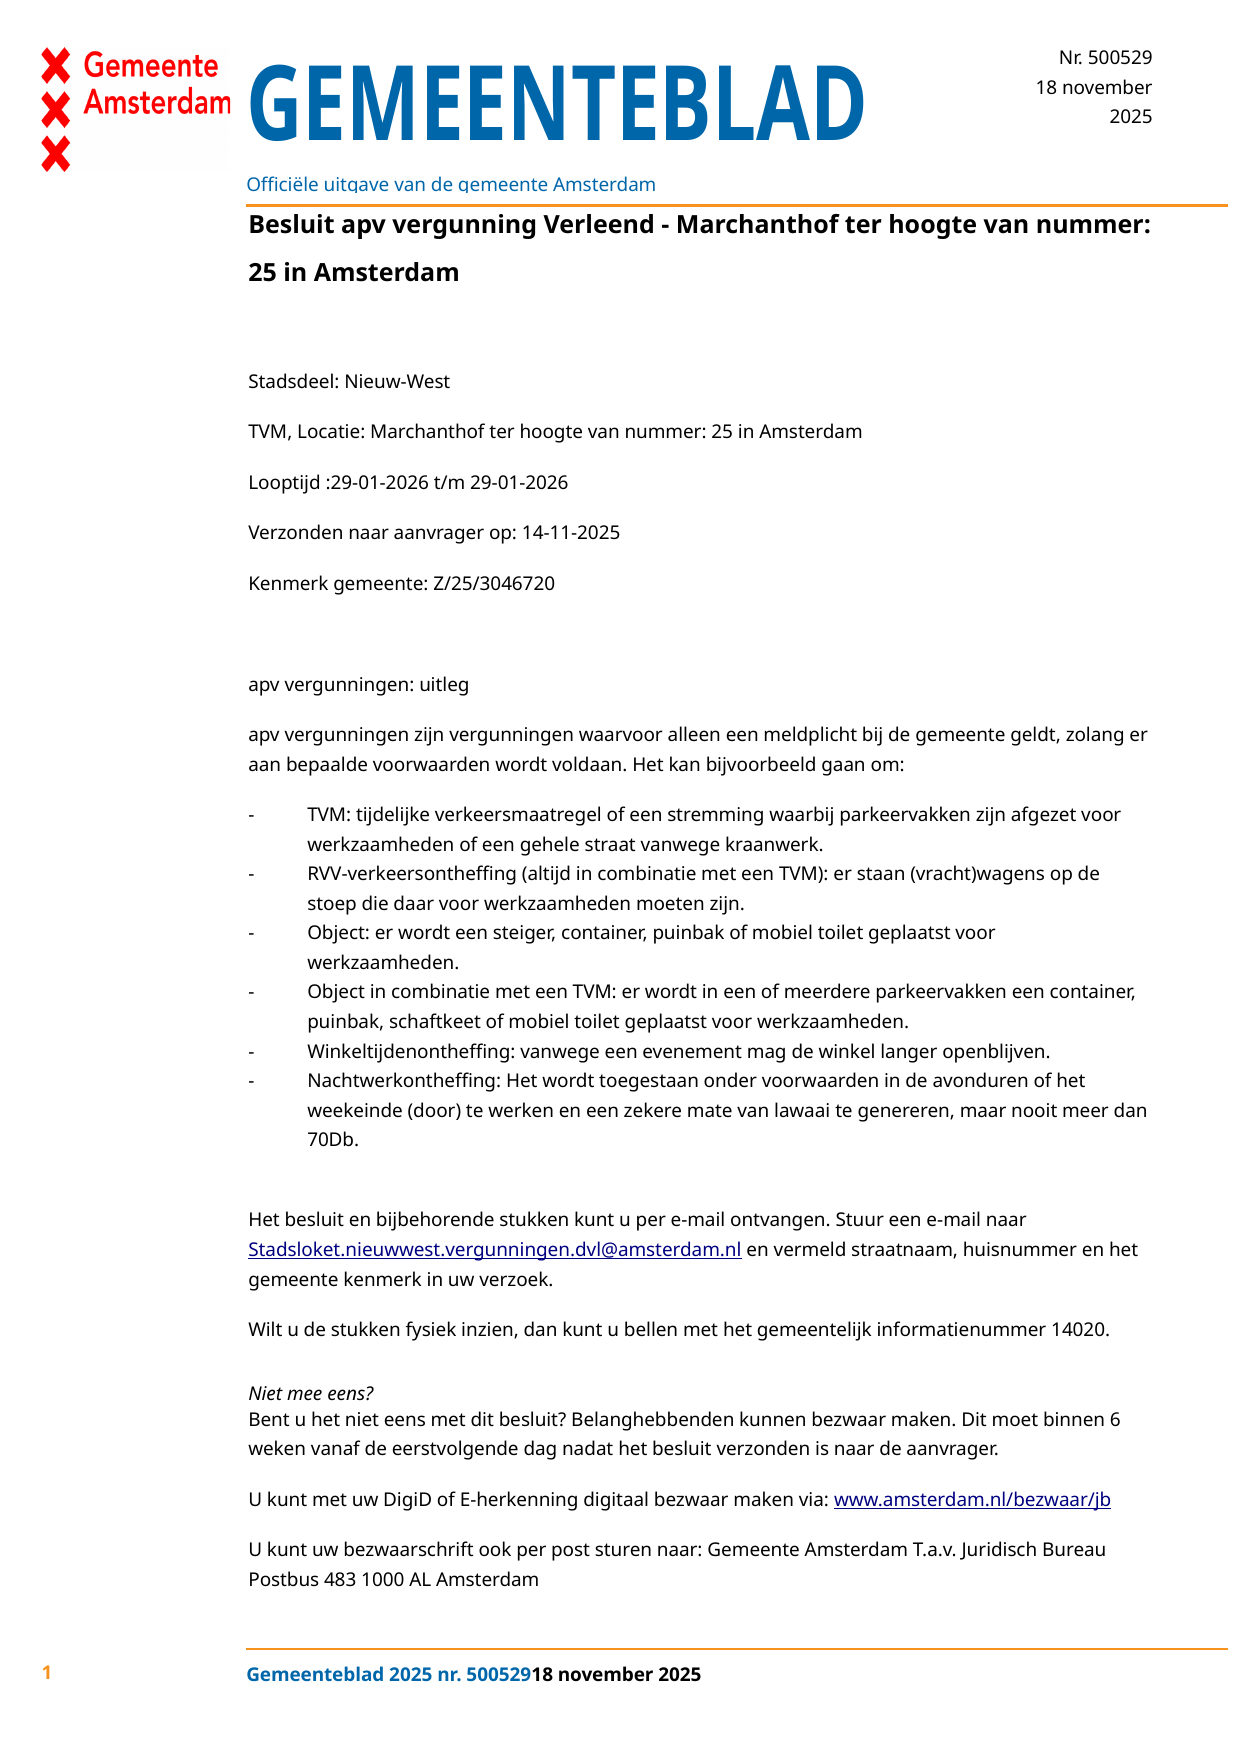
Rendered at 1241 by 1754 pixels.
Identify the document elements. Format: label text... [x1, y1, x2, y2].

list Object in combinatie met een TVM: er wordt in een of meerdere parkeervakken een container, puinbak, schaftkeet of mobiel toilet geplaatst voor werkzaamheden. [248, 979, 1152, 1034]
list Object: er wordt een steiger, container, puinbak of mobiel toilet geplaatst voor werkzaamheden. [248, 919, 1152, 975]
list RVV-verkeersontheffing (altijd in combinatie met een TVM): er staan (vracht)wagens op de stoep die daar voor werkzaamheden moeten zijn. [248, 860, 1152, 916]
text apv vergunningen zijn vergunningen waarvoor alleen een meldplicht bij de gemeente geldt, zolang er aan bepaalde voorwaarden wordt voldaan. Het kan bijvoorbeeld gaan om: [248, 721, 1152, 777]
text Besluit apv vergunning Verleend - Marchanthof ter hoogte van nummer: 25 in Amsterdam [248, 207, 1152, 288]
text apv vergunningen: uitleg [248, 671, 1152, 697]
list Nachtwerkontheffing: Het wordt toegestaan onder voorwaarden in de avonduren of het weekeinde (door) te werken en een zekere mate van lawaai te genereren, maar nooit meer dan 70Db. [248, 1067, 1152, 1152]
text Verzonden naar aanvrager op: 14-11-2025 [248, 519, 1152, 545]
text Het besluit en bijbehorende stukken kunt u per e-mail ontvangen. Stuur een e-mail naar Stadsloket.nieuwwest.vergunningen.dvl@amsterdam.nl en vermeld straatnaam, huisnummer en het gemeente kenmerk in uw verzoek. [248, 1207, 1152, 1292]
text TVM, Locatie: Marchanthof ter hoogte van nummer: 25 in Amsterdam [248, 419, 1152, 444]
text Stadsdeel: Nieuw-West [248, 368, 1152, 394]
text Looptijd :29-01-2026 t/m 29-01-2026 [248, 469, 1152, 495]
text Wilt u de stukken fysiek inzien, dan kunt u bellen met het gemeentelijk informatienummer 14020. [248, 1316, 1152, 1342]
list Winkeltijdenontheffing: vanwege een evenement mag de winkel langer openblijven. [248, 1038, 1152, 1064]
text Kenmerk gemeente: Z/25/3046720 [248, 570, 1152, 596]
list TVM: tijdelijke verkeersmaatregel of een stremming waarbij parkeervakken zijn afgezet voor werkzaamheden of een gehele straat vanwege kraanwerk. [248, 801, 1152, 857]
text Niet mee eens? [248, 1380, 1152, 1406]
picture [41, 47, 231, 172]
text U kunt uw bezwaarschrift ook per post sturen naar: Gemeente Amsterdam T.a.v. Juridisch Bureau Postbus 483 1000 AL Amsterdam [248, 1536, 1152, 1592]
text U kunt met uw DigiD of E-herkenning digitaal bezwaar maken via: www.amsterdam.nl/bezwaar/jb [248, 1486, 1152, 1512]
text Bent u het niet eens met dit besluit? Belanghebbenden kunnen bezwaar maken. Dit moet binnen 6 weken vanaf de eerstvolgende dag nadat het besluit verzonden is naar de aanvrager. [248, 1406, 1152, 1461]
